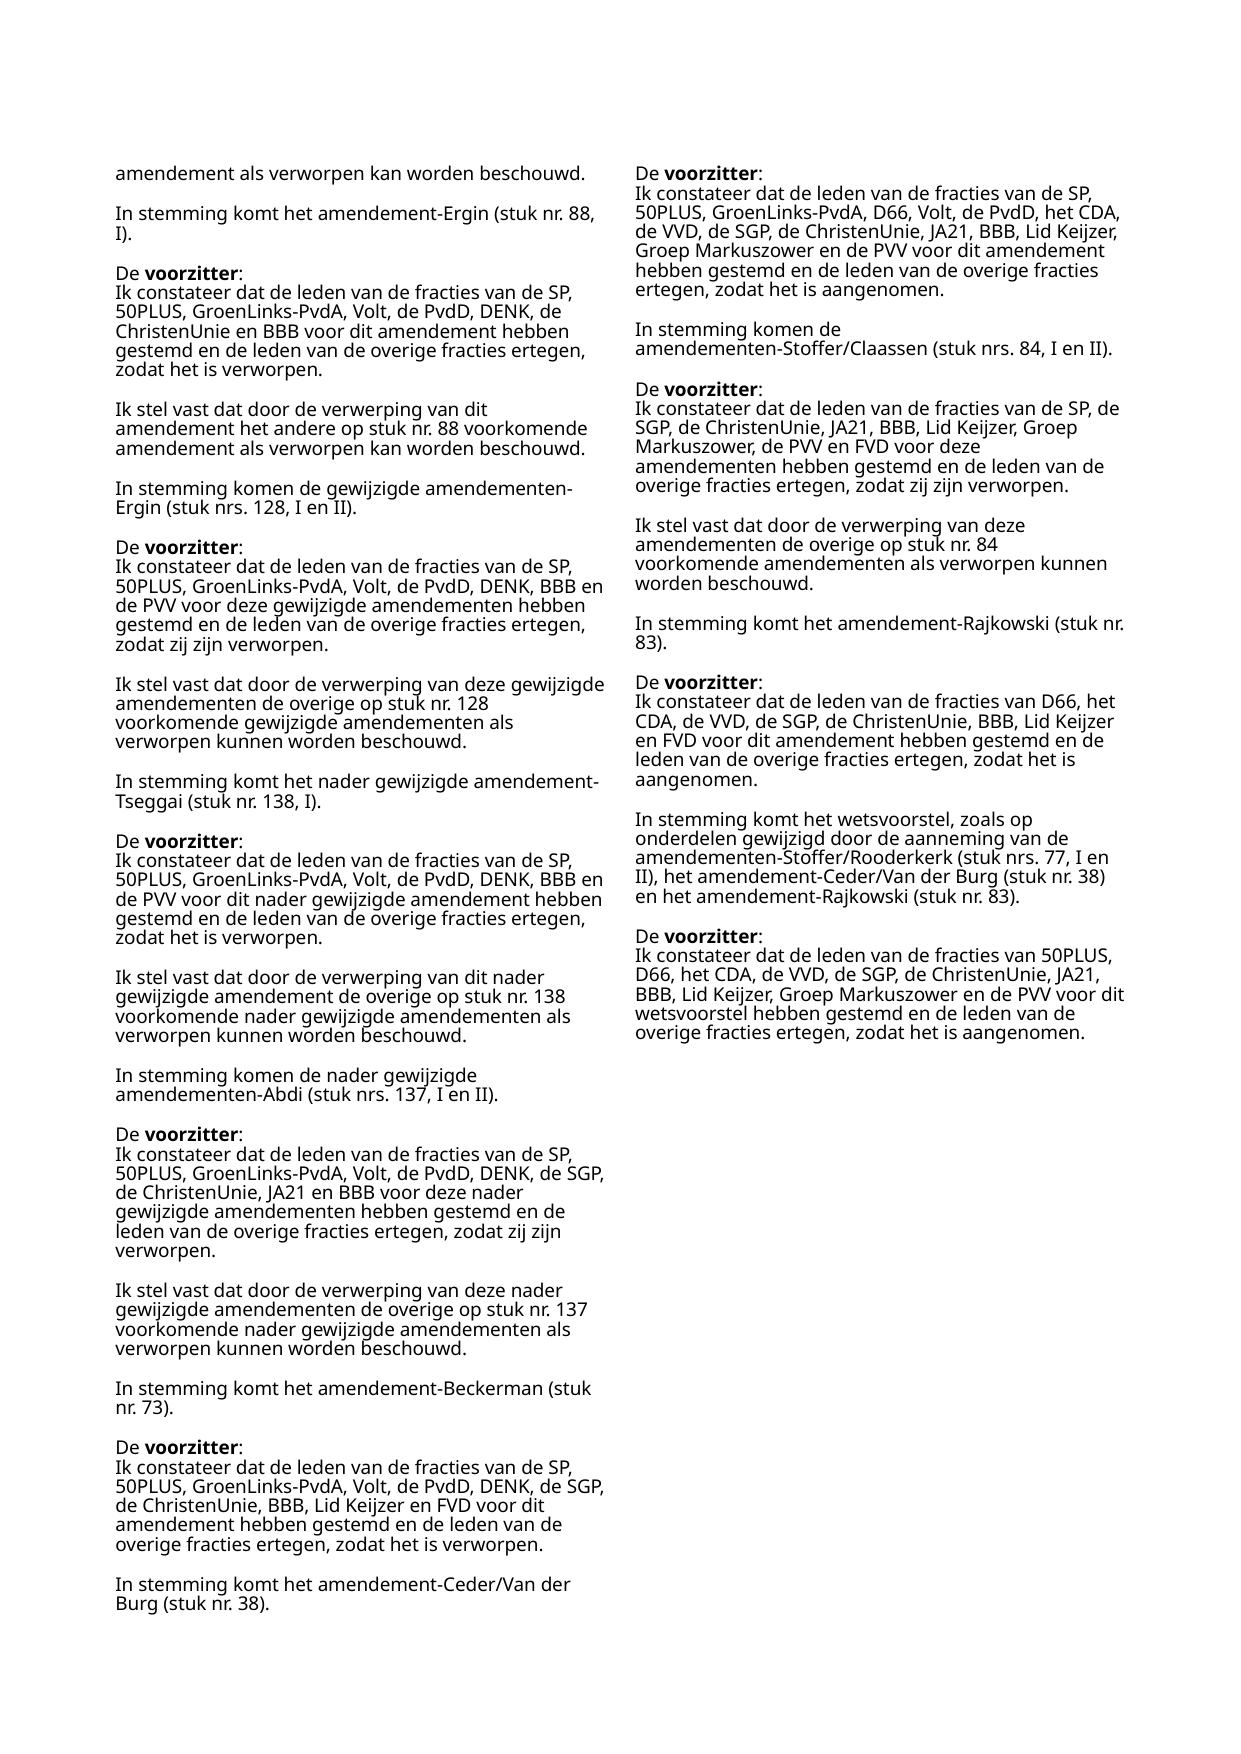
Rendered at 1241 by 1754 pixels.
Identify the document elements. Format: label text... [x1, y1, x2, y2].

text In stemming komt het amendement-Rajkowski (stuk nr. 83). [635, 615, 1125, 653]
text Ik constateer dat de leden van de fracties van 50PLUS, D66, het CDA, de VVD, de SGP, de ChristenUnie, JA21, BBB, Lid Keijzer, Groep Markuszower en de PVV voor dit wetsvoorstel hebben gestemd en de leden van de overige fracties ertegen, zodat het is aangenomen. [635, 947, 1125, 1043]
text In stemming komen de amendementen-Stoffer/Claassen (stuk nrs. 84, I en II). [635, 321, 1125, 360]
text In stemming komt het nader gewijzigde amendement-Tseggai (stuk nr. 138, I). [115, 773, 605, 812]
text Ik stel vast dat door de verwerping van deze gewijzigde amendementen de overige op stuk nr. 128 voorkomende gewijzigde amendementen als verworpen kunnen worden beschouwd. [115, 676, 605, 753]
text Ik stel vast dat door de verwerping van dit amendement het andere op stuk nr. 88 voorkomende amendement als verworpen kan worden beschouwd. [115, 401, 605, 459]
text De voorzitter: [115, 833, 605, 852]
text Ik stel vast dat door de verwerping van dit nader gewijzigde amendement de overige op stuk nr. 138 voorkomende nader gewijzigde amendementen als verworpen kunnen worden beschouwd. [115, 969, 605, 1046]
text In stemming komen de gewijzigde amendementen-Ergin (stuk nrs. 128, I en II). [115, 480, 605, 518]
text Ik constateer dat de leden van de fracties van de SP, 50PLUS, GroenLinks-PvdA, Volt, de PvdD, DENK, de SGP, de ChristenUnie, BBB, Lid Keijzer en FVD voor dit amendement hebben gestemd en de leden van de overige fracties ertegen, zodat het is verworpen. [115, 1459, 605, 1555]
text Ik constateer dat de leden van de fracties van de SP, 50PLUS, GroenLinks-PvdA, D66, Volt, de PvdD, het CDA, de VVD, de SGP, de ChristenUnie, JA21, BBB, Lid Keijzer, Groep Markuszower en de PVV voor dit amendement hebben gestemd en de leden van de overige fracties ertegen, zodat het is aangenomen. [635, 185, 1125, 300]
text Ik constateer dat de leden van de fracties van de SP, 50PLUS, GroenLinks-PvdA, Volt, de PvdD, DENK, de ChristenUnie en BBB voor dit amendement hebben gestemd en de leden van de overige fracties ertegen, zodat het is verworpen. [115, 284, 605, 380]
text Ik constateer dat de leden van de fracties van D66, het CDA, de VVD, de SGP, de ChristenUnie, BBB, Lid Keijzer en FVD voor dit amendement hebben gestemd en de leden van de overige fracties ertegen, zodat het is aangenomen. [635, 693, 1125, 790]
text De voorzitter: [635, 928, 1125, 947]
text Ik stel vast dat door de verwerping van deze amendementen de overige op stuk nr. 84 voorkomende amendementen als verworpen kunnen worden beschouwd. [635, 517, 1125, 594]
text Ik constateer dat de leden van de fracties van de SP, 50PLUS, GroenLinks-PvdA, Volt, de PvdD, DENK, de SGP, de ChristenUnie, JA21 en BBB voor deze nader gewijzigde amendementen hebben gestemd en de leden van de overige fracties ertegen, zodat zij zijn verworpen. [115, 1146, 605, 1261]
text De voorzitter: [635, 381, 1125, 400]
text In stemming komt het amendement-Ceder/Van der Burg (stuk nr. 38). [115, 1576, 605, 1614]
text In stemming komt het amendement-Beckerman (stuk nr. 73). [115, 1380, 605, 1418]
text In stemming komt het wetsvoorstel, zoals op onderdelen gewijzigd door de aanneming van de amendementen-Stoffer/Rooderkerk (stuk nrs. 77, I en II), het amendement-Ceder/Van der Burg (stuk nr. 38) en het amendement-Rajkowski (stuk nr. 83). [635, 811, 1125, 907]
text In stemming komt het amendement-Ergin (stuk nr. 88, I). [115, 205, 605, 244]
text Ik constateer dat de leden van de fracties van de SP, de SGP, de ChristenUnie, JA21, BBB, Lid Keijzer, Groep Markuszower, de PVV en FVD voor deze amendementen hebben gestemd en de leden van de overige fracties ertegen, zodat zij zijn verworpen. [635, 400, 1125, 496]
text Ik constateer dat de leden van de fracties van de SP, 50PLUS, GroenLinks-PvdA, Volt, de PvdD, DENK, BBB en de PVV voor deze gewijzigde amendementen hebben gestemd en de leden van de overige fracties ertegen, zodat zij zijn verworpen. [115, 558, 605, 655]
text De voorzitter: [115, 265, 605, 284]
text De voorzitter: [635, 165, 1125, 185]
text De voorzitter: [115, 1439, 605, 1459]
text De voorzitter: [115, 539, 605, 558]
text In stemming komen de nader gewijzigde amendementen-Abdi (stuk nrs. 137, I en II). [115, 1067, 605, 1106]
text De voorzitter: [635, 674, 1125, 693]
text De voorzitter: [115, 1126, 605, 1146]
text Ik constateer dat de leden van de fracties van de SP, 50PLUS, GroenLinks-PvdA, Volt, de PvdD, DENK, BBB en de PVV voor dit nader gewijzigde amendement hebben gestemd en de leden van de overige fracties ertegen, zodat het is verworpen. [115, 852, 605, 948]
text amendement als verworpen kan worden beschouwd. [115, 165, 605, 184]
text Ik stel vast dat door de verwerping van deze nader gewijzigde amendementen de overige op stuk nr. 137 voorkomende nader gewijzigde amendementen als verworpen kunnen worden beschouwd. [115, 1282, 605, 1359]
